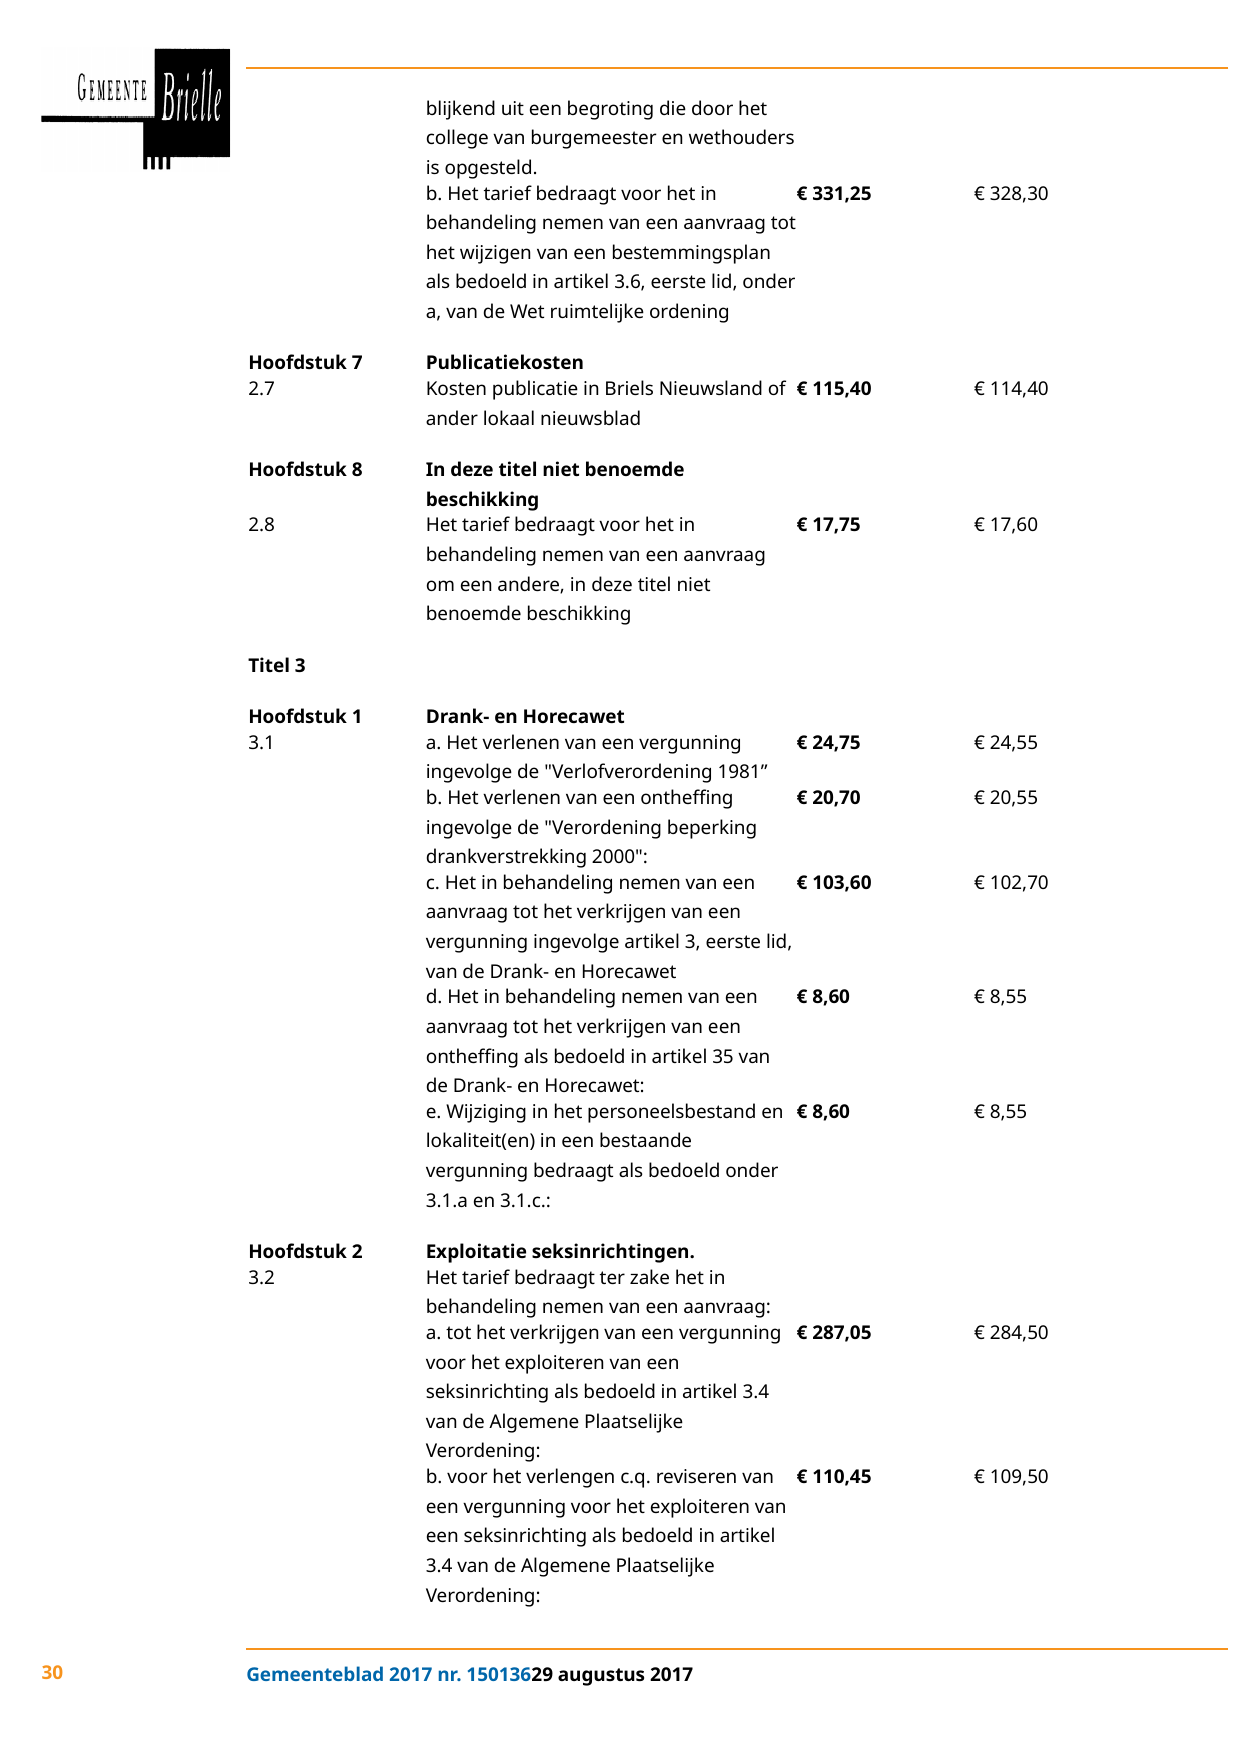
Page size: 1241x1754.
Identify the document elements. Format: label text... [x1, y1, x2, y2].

table_cell € 287,05 [796, 1319, 974, 1463]
table_cell [796, 652, 974, 677]
table_cell € 331,25 [796, 180, 974, 324]
table_cell [426, 324, 796, 349]
table_cell [426, 626, 796, 652]
table_cell [248, 1213, 426, 1238]
table_cell Hoofdstuk 8 [248, 456, 426, 512]
table_cell [974, 324, 1152, 349]
table_cell [974, 95, 1152, 180]
table_cell Titel 3 [248, 652, 426, 677]
table_cell [248, 1319, 426, 1463]
table_cell [974, 1264, 1152, 1319]
table_cell 3.2 [248, 1264, 426, 1319]
table_cell Exploitatie seksinrichtingen. [426, 1238, 796, 1264]
table_cell 3.1 [248, 729, 426, 784]
table_cell € 8,60 [796, 1098, 974, 1213]
table_cell € 8,55 [974, 984, 1152, 1098]
table_cell [796, 626, 974, 652]
table_cell [974, 703, 1152, 729]
table_cell [796, 1213, 974, 1238]
table_cell € 114,40 [974, 375, 1152, 431]
table_cell € 17,60 [974, 512, 1152, 626]
table_cell [974, 431, 1152, 456]
table_cell [248, 1098, 426, 1213]
table_cell € 8,55 [974, 1098, 1152, 1213]
table_cell Hoofdstuk 1 [248, 703, 426, 729]
table_cell € 20,55 [974, 784, 1152, 869]
table_cell [974, 678, 1152, 703]
table_cell € 20,70 [796, 784, 974, 869]
table_cell € 284,50 [974, 1319, 1152, 1463]
table_cell 2.8 [248, 512, 426, 626]
table_cell [248, 869, 426, 984]
table_cell [796, 95, 974, 180]
table_cell € 328,30 [974, 180, 1152, 324]
table_cell Het tarief bedraagt voor het in behandeling nemen van een aanvraag om een andere, in deze titel niet benoemde beschikking [426, 512, 796, 626]
table_cell € 103,60 [796, 869, 974, 984]
table_cell Het tarief bedraagt ter zake het in behandeling nemen van een aanvraag: [426, 1264, 796, 1319]
table_cell e. Wijziging in het personeelsbestand en lokaliteit(en) in een bestaande vergunning bedraagt als bedoeld onder 3.1.a en 3.1.c.: [426, 1098, 796, 1213]
table_cell € 115,40 [796, 375, 974, 431]
table_cell [426, 431, 796, 456]
table_cell [248, 180, 426, 324]
table_cell [796, 456, 974, 512]
table_cell [796, 350, 974, 375]
table_cell [248, 1464, 426, 1607]
table_cell [248, 784, 426, 869]
picture [41, 47, 231, 172]
table_cell [426, 678, 796, 703]
table_cell € 17,75 [796, 512, 974, 626]
table_cell [796, 324, 974, 349]
table_cell [248, 431, 426, 456]
table_cell b. Het tarief bedraagt voor het in behandeling nemen van een aanvraag tot het wijzigen van een bestemmingsplan als bedoeld in artikel 3.6, eerste lid, onder a, van de Wet ruimtelijke ordening [426, 180, 796, 324]
table_cell b. voor het verlengen c.q. reviseren van een vergunning voor het exploiteren van een seksinrichting als bedoeld in artikel 3.4 van de Algemene Plaatselijke Verordening: [426, 1464, 796, 1607]
table_cell [248, 678, 426, 703]
table_cell Hoofdstuk 2 [248, 1238, 426, 1264]
table_cell [248, 626, 426, 652]
table_cell € 110,45 [796, 1464, 974, 1607]
table_cell € 109,50 [974, 1464, 1152, 1607]
table_cell Hoofdstuk 7 [248, 350, 426, 375]
table_cell € 102,70 [974, 869, 1152, 984]
table_cell € 24,55 [974, 729, 1152, 784]
table_cell blijkend uit een begroting die door het college van burgemeester en wethouders is opgesteld. [426, 95, 796, 180]
table_cell [974, 652, 1152, 677]
table_cell [974, 626, 1152, 652]
table_cell [796, 678, 974, 703]
table_cell [426, 1213, 796, 1238]
table_cell c. Het in behandeling nemen van een aanvraag tot het verkrijgen van een vergunning ingevolge artikel 3, eerste lid, van de Drank- en Horecawet [426, 869, 796, 984]
table_cell a. tot het verkrijgen van een vergunning voor het exploiteren van een seksinrichting als bedoeld in artikel 3.4 van de Algemene Plaatselijke Verordening: [426, 1319, 796, 1463]
table_cell [248, 95, 426, 180]
table_cell [796, 1238, 974, 1264]
table_cell Drank- en Horecawet [426, 703, 796, 729]
table_cell € 24,75 [796, 729, 974, 784]
table_cell [796, 1264, 974, 1319]
table_cell Kosten publicatie in Briels Nieuwsland of ander lokaal nieuwsblad [426, 375, 796, 431]
table_cell [974, 1213, 1152, 1238]
table_cell d. Het in behandeling nemen van een aanvraag tot het verkrijgen van een ontheffing als bedoeld in artikel 35 van de Drank- en Horecawet: [426, 984, 796, 1098]
table_cell a. Het verlenen van een vergunning ingevolge de "Verlofverordening 1981” [426, 729, 796, 784]
table_cell [248, 984, 426, 1098]
table_cell [974, 456, 1152, 512]
table_cell In deze titel niet benoemde beschikking [426, 456, 796, 512]
table_cell Publicatiekosten [426, 350, 796, 375]
table_cell [974, 350, 1152, 375]
table_cell b. Het verlenen van een ontheffing ingevolge de "Verordening beperking drankverstrekking 2000": [426, 784, 796, 869]
table_cell € 8,60 [796, 984, 974, 1098]
table_cell [796, 431, 974, 456]
table_cell [248, 324, 426, 349]
table_cell [974, 1238, 1152, 1264]
table_cell [796, 703, 974, 729]
table_cell [426, 652, 796, 677]
table_cell 2.7 [248, 375, 426, 431]
